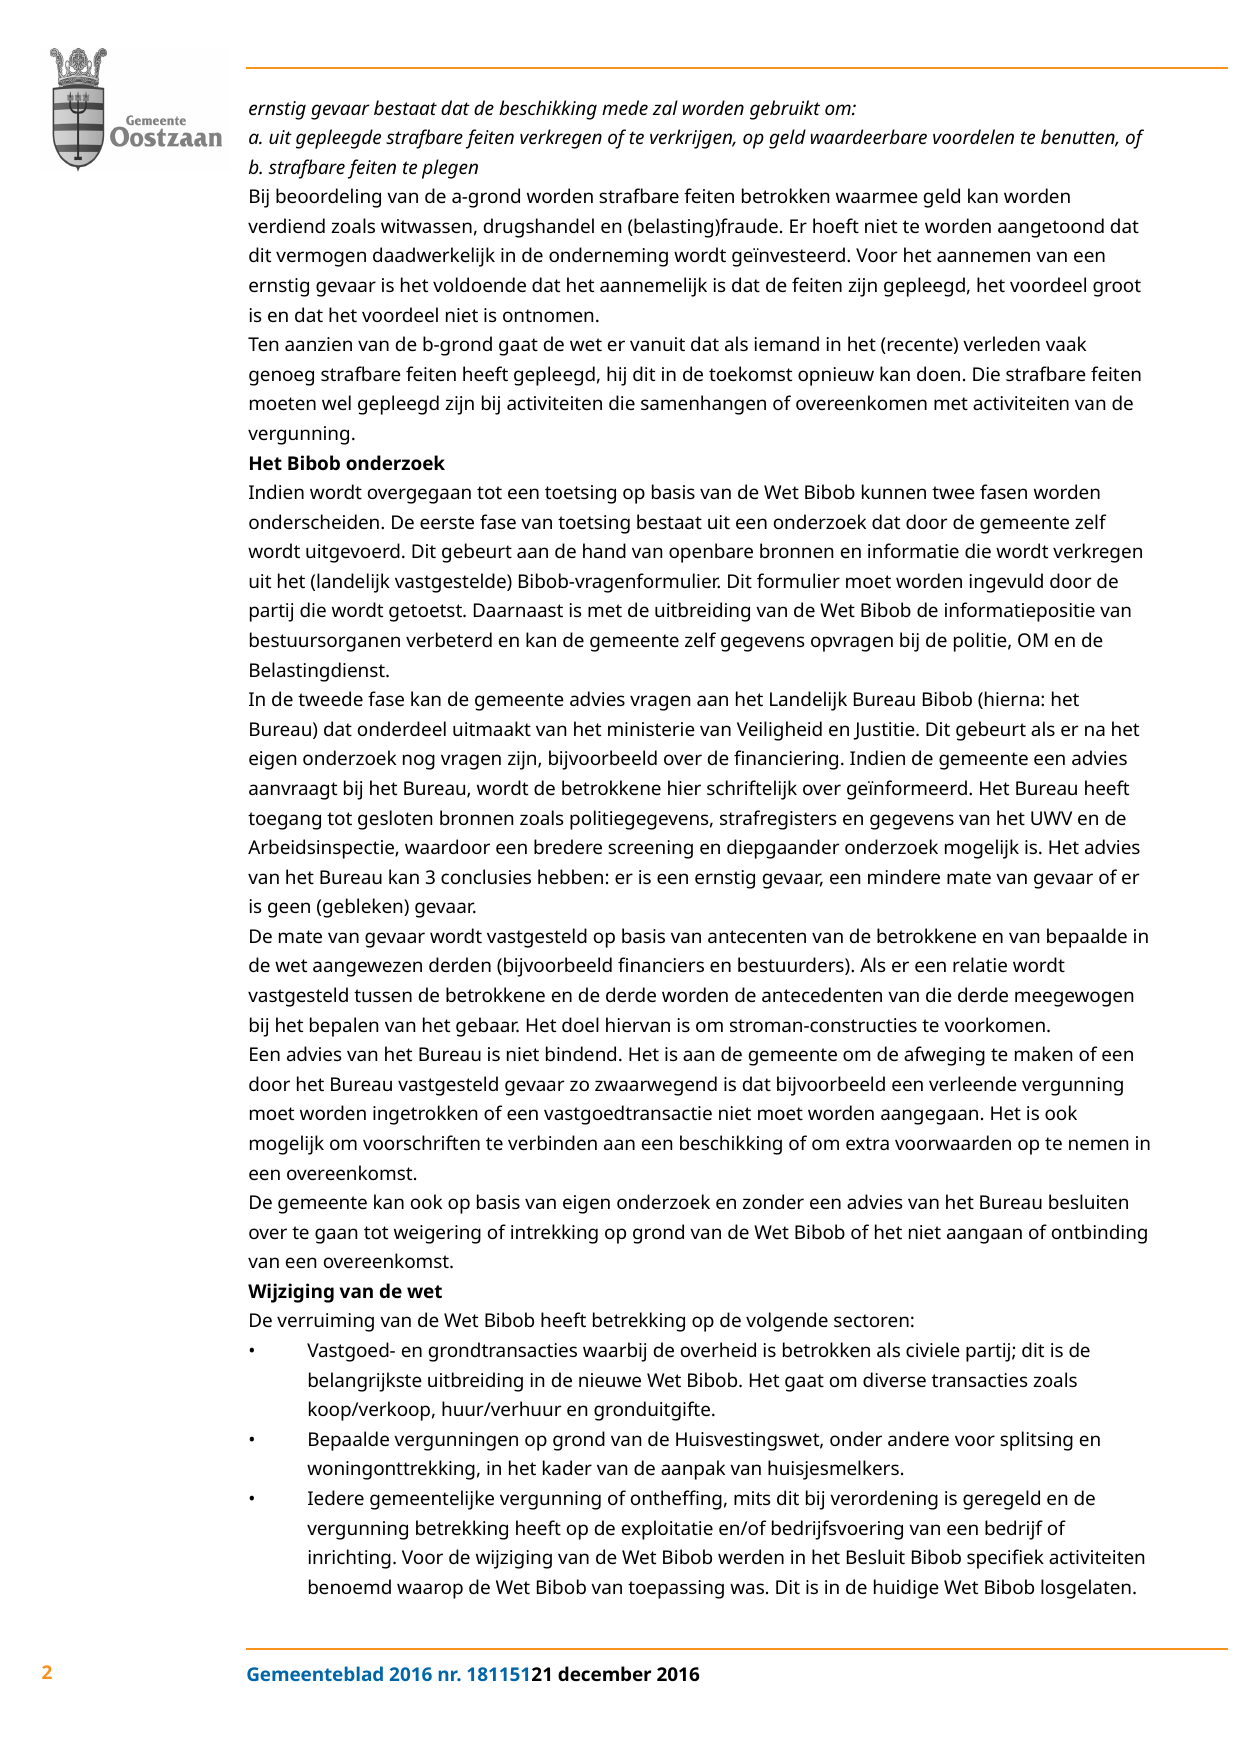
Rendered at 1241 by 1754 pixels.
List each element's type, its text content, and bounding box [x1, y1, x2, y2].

picture [41, 47, 231, 172]
text a. uit gepleegde strafbare feiten verkregen of te verkrijgen, op geld waardeerbare voordelen te benutten, of [248, 124, 1152, 150]
text Wijziging van de wet [248, 1278, 1152, 1304]
text In de tweede fase kan de gemeente advies vragen aan het Landelijk Bureau Bibob (hierna: het Bureau) dat onderdeel uitmaakt van het ministerie van Veiligheid en Justitie. Dit gebeurt als er na het eigen onderzoek nog vragen zijn, bijvoorbeeld over de financiering. Indien de gemeente een advies aanvraagt bij het Bureau, wordt de betrokkene hier schriftelijk over geïnformeerd. Het Bureau heeft toegang tot gesloten bronnen zoals politiegegevens, strafregisters en gegevens van het UWV en de Arbeidsinspectie, waardoor een bredere screening en diepgaander onderzoek mogelijk is. Het advies van het Bureau kan 3 conclusies hebben: er is een ernstig gevaar, een mindere mate van gevaar of er is geen (gebleken) gevaar. [248, 686, 1152, 919]
text Ten aanzien van de b-grond gaat de wet er vanuit dat als iemand in het (recente) verleden vaak genoeg strafbare feiten heeft gepleegd, hij dit in de toekomst opnieuw kan doen. Die strafbare feiten moeten wel gepleegd zijn bij activiteiten die samenhangen of overeenkomen met activiteiten van de vergunning. [248, 331, 1152, 446]
list Bepaalde vergunningen op grond van de Huisvestingswet, onder andere voor splitsing en woningonttrekking, in het kader van de aanpak van huisjesmelkers. [248, 1426, 1152, 1481]
list Iedere gemeentelijke vergunning of ontheffing, mits dit bij verordening is geregeld en de vergunning betrekking heeft op de exploitatie en/of bedrijfsvoering van een bedrijf of inrichting. Voor de wijziging van de Wet Bibob werden in het Besluit Bibob specifiek activiteiten benoemd waarop de Wet Bibob van toepassing was. Dit is in de huidige Wet Bibob losgelaten. [248, 1485, 1152, 1600]
text Indien wordt overgegaan tot een toetsing op basis van de Wet Bibob kunnen twee fasen worden onderscheiden. De eerste fase van toetsing bestaat uit een onderzoek dat door de gemeente zelf wordt uitgevoerd. Dit gebeurt aan de hand van openbare bronnen en informatie die wordt verkregen uit het (landelijk vastgestelde) Bibob-vragenformulier. Dit formulier moet worden ingevuld door de partij die wordt getoetst. Daarnaast is met de uitbreiding van de Wet Bibob de informatiepositie van bestuursorganen verbeterd en kan de gemeente zelf gegevens opvragen bij de politie, OM en de Belastingdienst. [248, 479, 1152, 683]
text De mate van gevaar wordt vastgesteld op basis van antecenten van de betrokkene en van bepaalde in de wet aangewezen derden (bijvoorbeeld financiers en bestuurders). Als er een relatie wordt vastgesteld tussen de betrokkene en de derde worden de antecedenten van die derde meegewogen bij het bepalen van het gebaar. Het doel hiervan is om stroman-constructies te voorkomen. [248, 923, 1152, 1038]
list Vastgoed- en grondtransacties waarbij de overheid is betrokken als civiele partij; dit is de belangrijkste uitbreiding in de nieuwe Wet Bibob. Het gaat om diverse transacties zoals koop/verkoop, huur/verhuur en gronduitgifte. [248, 1337, 1152, 1422]
text Bij beoordeling van de a-grond worden strafbare feiten betrokken waarmee geld kan worden verdiend zoals witwassen, drugshandel en (belasting)fraude. Er hoeft niet te worden aangetoond dat dit vermogen daadwerkelijk in de onderneming wordt geïnvesteerd. Voor het aannemen van een ernstig gevaar is het voldoende dat het aannemelijk is dat de feiten zijn gepleegd, het voordeel groot is en dat het voordeel niet is ontnomen. [248, 183, 1152, 328]
text De gemeente kan ook op basis van eigen onderzoek en zonder een advies van het Bureau besluiten over te gaan tot weigering of intrekking op grond van de Wet Bibob of het niet aangaan of ontbinding van een overeenkomst. [248, 1189, 1152, 1274]
text Het Bibob onderzoek [248, 450, 1152, 476]
text De verruiming van de Wet Bibob heeft betrekking op de volgende sectoren: [248, 1308, 1152, 1333]
text b. strafbare feiten te plegen [248, 154, 1152, 180]
text ernstig gevaar bestaat dat de beschikking mede zal worden gebruikt om: [248, 95, 1152, 121]
text Een advies van het Bureau is niet bindend. Het is aan de gemeente om de afweging te maken of een door het Bureau vastgesteld gevaar zo zwaarwegend is dat bijvoorbeeld een verleende vergunning moet worden ingetrokken of een vastgoedtransactie niet moet worden aangegaan. Het is ook mogelijk om voorschriften te verbinden aan een beschikking of om extra voorwaarden op te nemen in een overeenkomst. [248, 1041, 1152, 1186]
